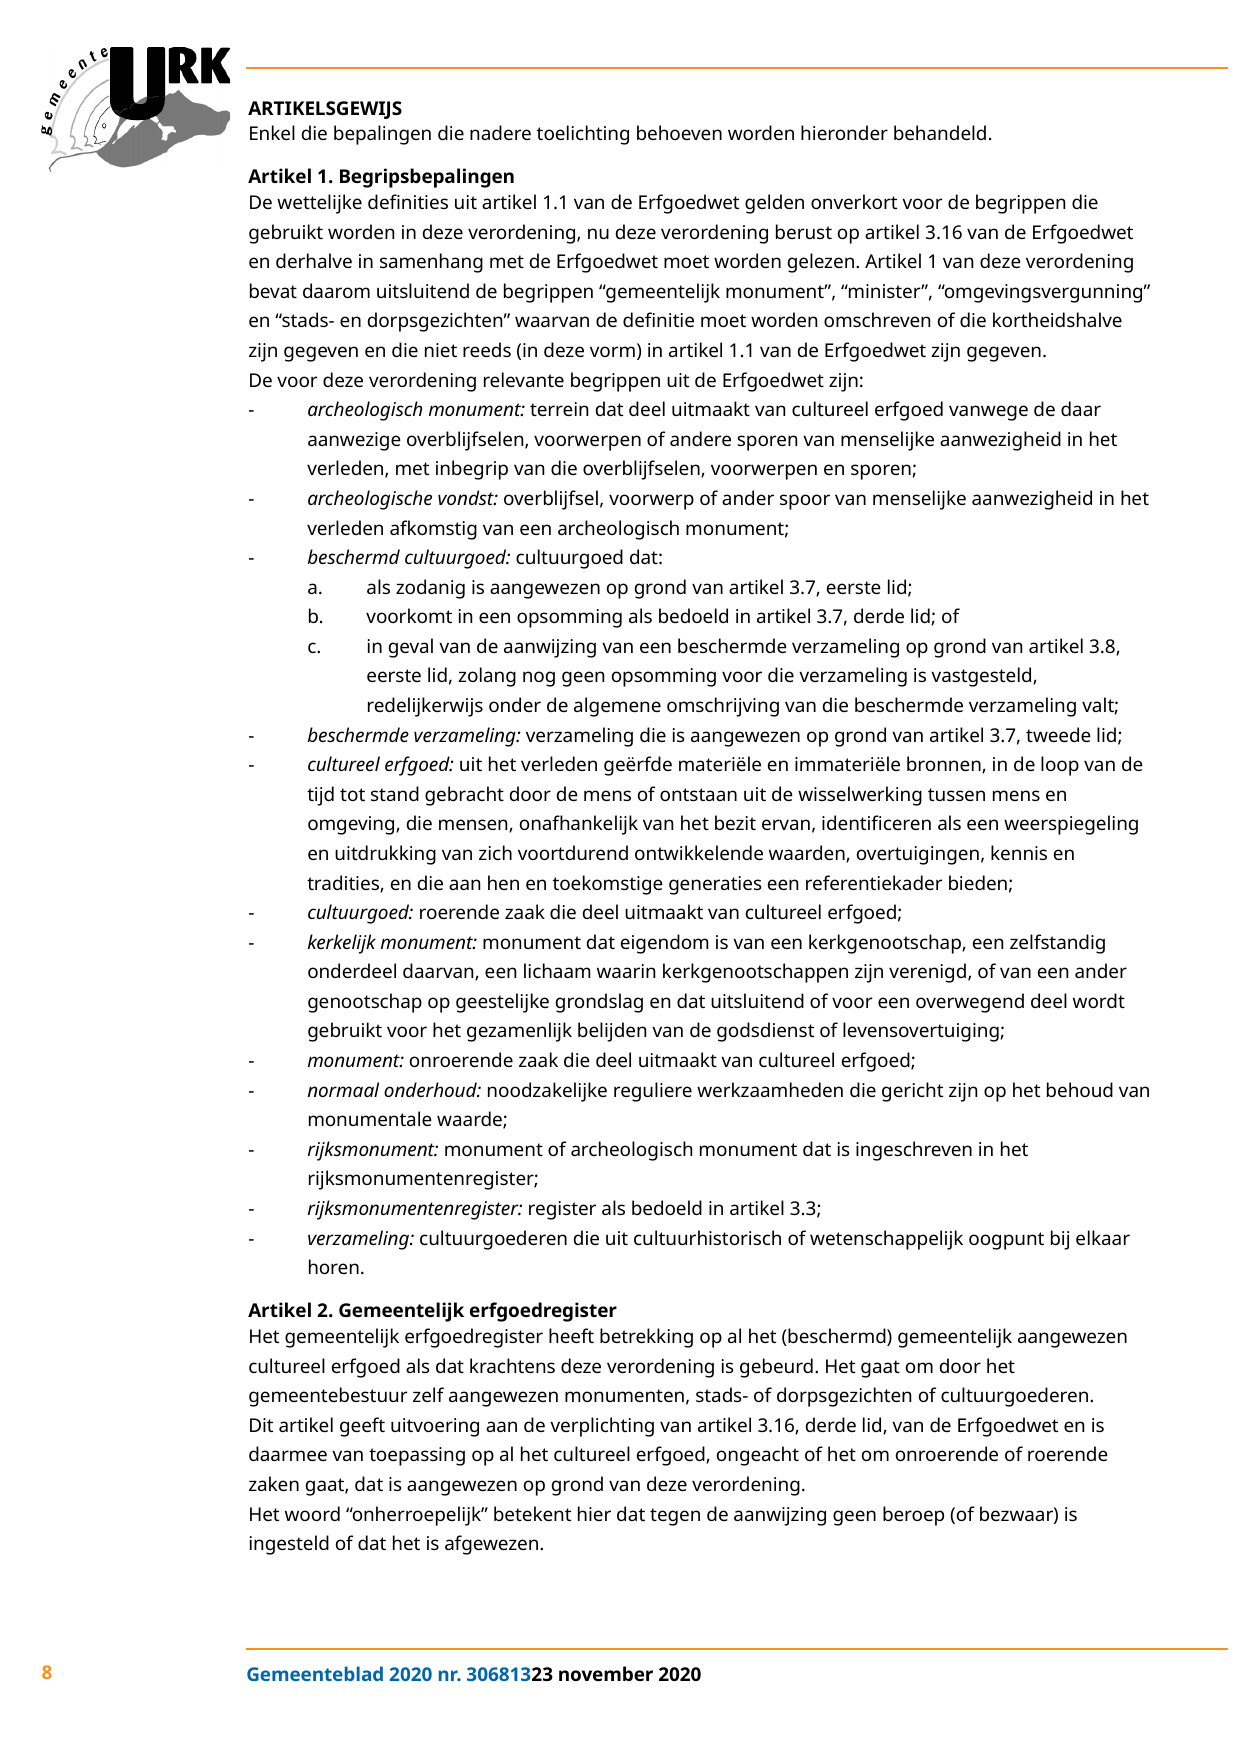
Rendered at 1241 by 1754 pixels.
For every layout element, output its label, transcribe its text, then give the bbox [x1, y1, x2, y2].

picture [41, 47, 231, 172]
list verzameling: cultuurgoederen die uit cultuurhistorisch of wetenschappelijk oogpunt bij elkaar horen. [248, 1225, 1152, 1280]
list cultureel erfgoed: uit het verleden geërfde materiële en immateriële bronnen, in de loop van de tijd tot stand gebracht door de mens of ontstaan uit de wisselwerking tussen mens en omgeving, die mensen, onafhankelijk van het bezit ervan, identificeren als een weerspiegeling en uitdrukking van zich voortdurend ontwikkelende waarden, overtuigingen, kennis en tradities, en die aan hen en toekomstige generaties een referentiekader bieden; [248, 751, 1152, 896]
list voorkomt in een opsomming als bedoeld in artikel 3.7, derde lid; of [307, 603, 1152, 629]
list normaal onderhoud: noodzakelijke reguliere werkzaamheden die gericht zijn op het behoud van monumentale waarde; [248, 1077, 1152, 1132]
list rijksmonument: monument of archeologisch monument dat is ingeschreven in het rijksmonumentenregister; [248, 1136, 1152, 1191]
text Artikel 2. Gemeentelijk erfgoedregister [248, 1297, 1152, 1323]
text De wettelijke definities uit artikel 1.1 van de Erfgoedwet gelden onverkort voor de begrippen die gebruikt worden in deze verordening, nu deze verordening berust op artikel 3.16 van de Erfgoedwet en derhalve in samenhang met de Erfgoedwet moet worden gelezen. Artikel 1 van deze verordening bevat daarom uitsluitend de begrippen “gemeentelijk monument”, “minister”, “omgevingsvergunning” en “stads- en dorpsgezichten” waarvan de definitie moet worden omschreven of die kortheidshalve zijn gegeven en die niet reeds (in deze vorm) in artikel 1.1 van de Erfgoedwet zijn gegeven. [248, 189, 1152, 363]
list archeologische vondst: overblijfsel, voorwerp of ander spoor van menselijke aanwezigheid in het verleden afkomstig van een archeologisch monument; [248, 485, 1152, 541]
list kerkelijk monument: monument dat eigendom is van een kerkgenootschap, een zelfstandig onderdeel daarvan, een lichaam waarin kerkgenootschappen zijn verenigd, of van een ander genootschap op geestelijke grondslag en dat uitsluitend of voor een overwegend deel wordt gebruikt voor het gezamenlijk belijden van de godsdienst of levensovertuiging; [248, 929, 1152, 1043]
text Enkel die bepalingen die nadere toelichting behoeven worden hieronder behandeld. [248, 121, 1152, 146]
text Dit artikel geeft uitvoering aan de verplichting van artikel 3.16, derde lid, van de Erfgoedwet en is daarmee van toepassing op al het cultureel erfgoed, ongeacht of het om onroerende of roerende zaken gaat, dat is aangewezen op grond van deze verordening. [248, 1412, 1152, 1497]
list cultuurgoed: roerende zaak die deel uitmaakt van cultureel erfgoed; [248, 899, 1152, 925]
list rijksmonumentenregister: register als bedoeld in artikel 3.3; [248, 1195, 1152, 1221]
text Het woord “onherroepelijk” betekent hier dat tegen de aanwijzing geen beroep (of bezwaar) is ingesteld of dat het is afgewezen. [248, 1501, 1152, 1556]
text Artikel 1. Begripsbepalingen [248, 164, 1152, 189]
list in geval van de aanwijzing van een beschermde verzameling op grond van artikel 3.8, eerste lid, zolang nog geen opsomming voor die verzameling is vastgesteld, redelijkerwijs onder de algemene omschrijving van die beschermde verzameling valt; [307, 633, 1152, 718]
list monument: onroerende zaak die deel uitmaakt van cultureel erfgoed; [248, 1047, 1152, 1073]
list archeologisch monument: terrein dat deel uitmaakt van cultureel erfgoed vanwege de daar aanwezige overblijfselen, voorwerpen of andere sporen van menselijke aanwezigheid in het verleden, met inbegrip van die overblijfselen, voorwerpen en sporen; [248, 396, 1152, 481]
list beschermd cultuurgoed: cultuurgoed dat: [248, 544, 1152, 570]
text ARTIKELSGEWIJS [248, 95, 1152, 121]
list als zodanig is aangewezen op grond van artikel 3.7, eerste lid; [307, 574, 1152, 600]
text Het gemeentelijk erfgoedregister heeft betrekking op al het (beschermd) gemeentelijk aangewezen cultureel erfgoed als dat krachtens deze verordening is gebeurd. Het gaat om door het gemeentebestuur zelf aangewezen monumenten, stads- of dorpsgezichten of cultuurgoederen. [248, 1323, 1152, 1408]
list beschermde verzameling: verzameling die is aangewezen op grond van artikel 3.7, tweede lid; [248, 722, 1152, 748]
text De voor deze verordening relevante begrippen uit de Erfgoedwet zijn: [248, 367, 1152, 393]
